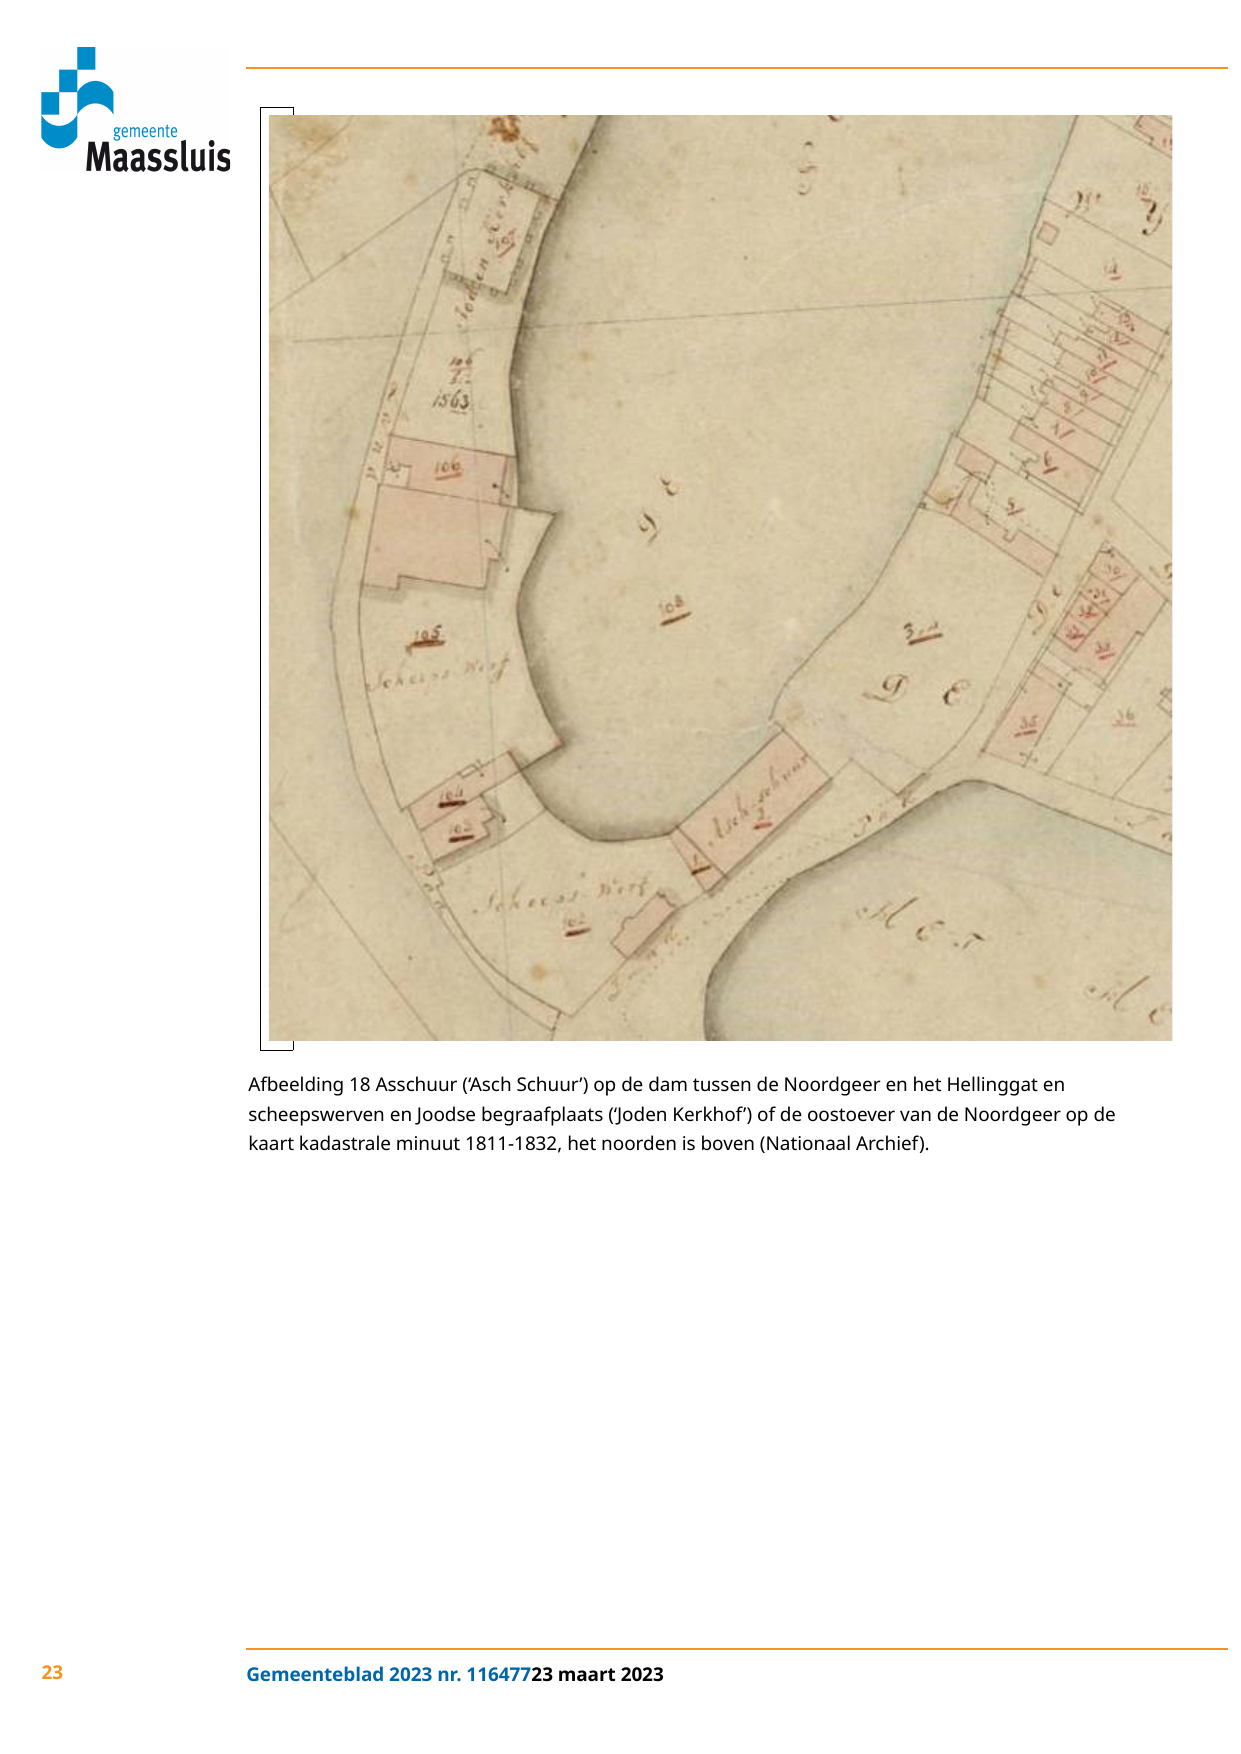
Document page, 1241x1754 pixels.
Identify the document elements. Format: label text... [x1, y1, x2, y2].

text Afbeelding 18 Asschuur (‘Asch Schuur’) op de dam tussen de Noordgeer en het Hellinggat en scheepswerven en Joodse begraafplaats (‘Joden Kerkhof’) of de oostoever van de Noordgeer op de kaart kadastrale minuut 1811-1832, het noorden is boven (Nationaal Archief). [248, 1071, 1152, 1156]
picture [41, 47, 77, 92]
picture [268, 115, 1173, 1041]
picture [41, 47, 231, 172]
